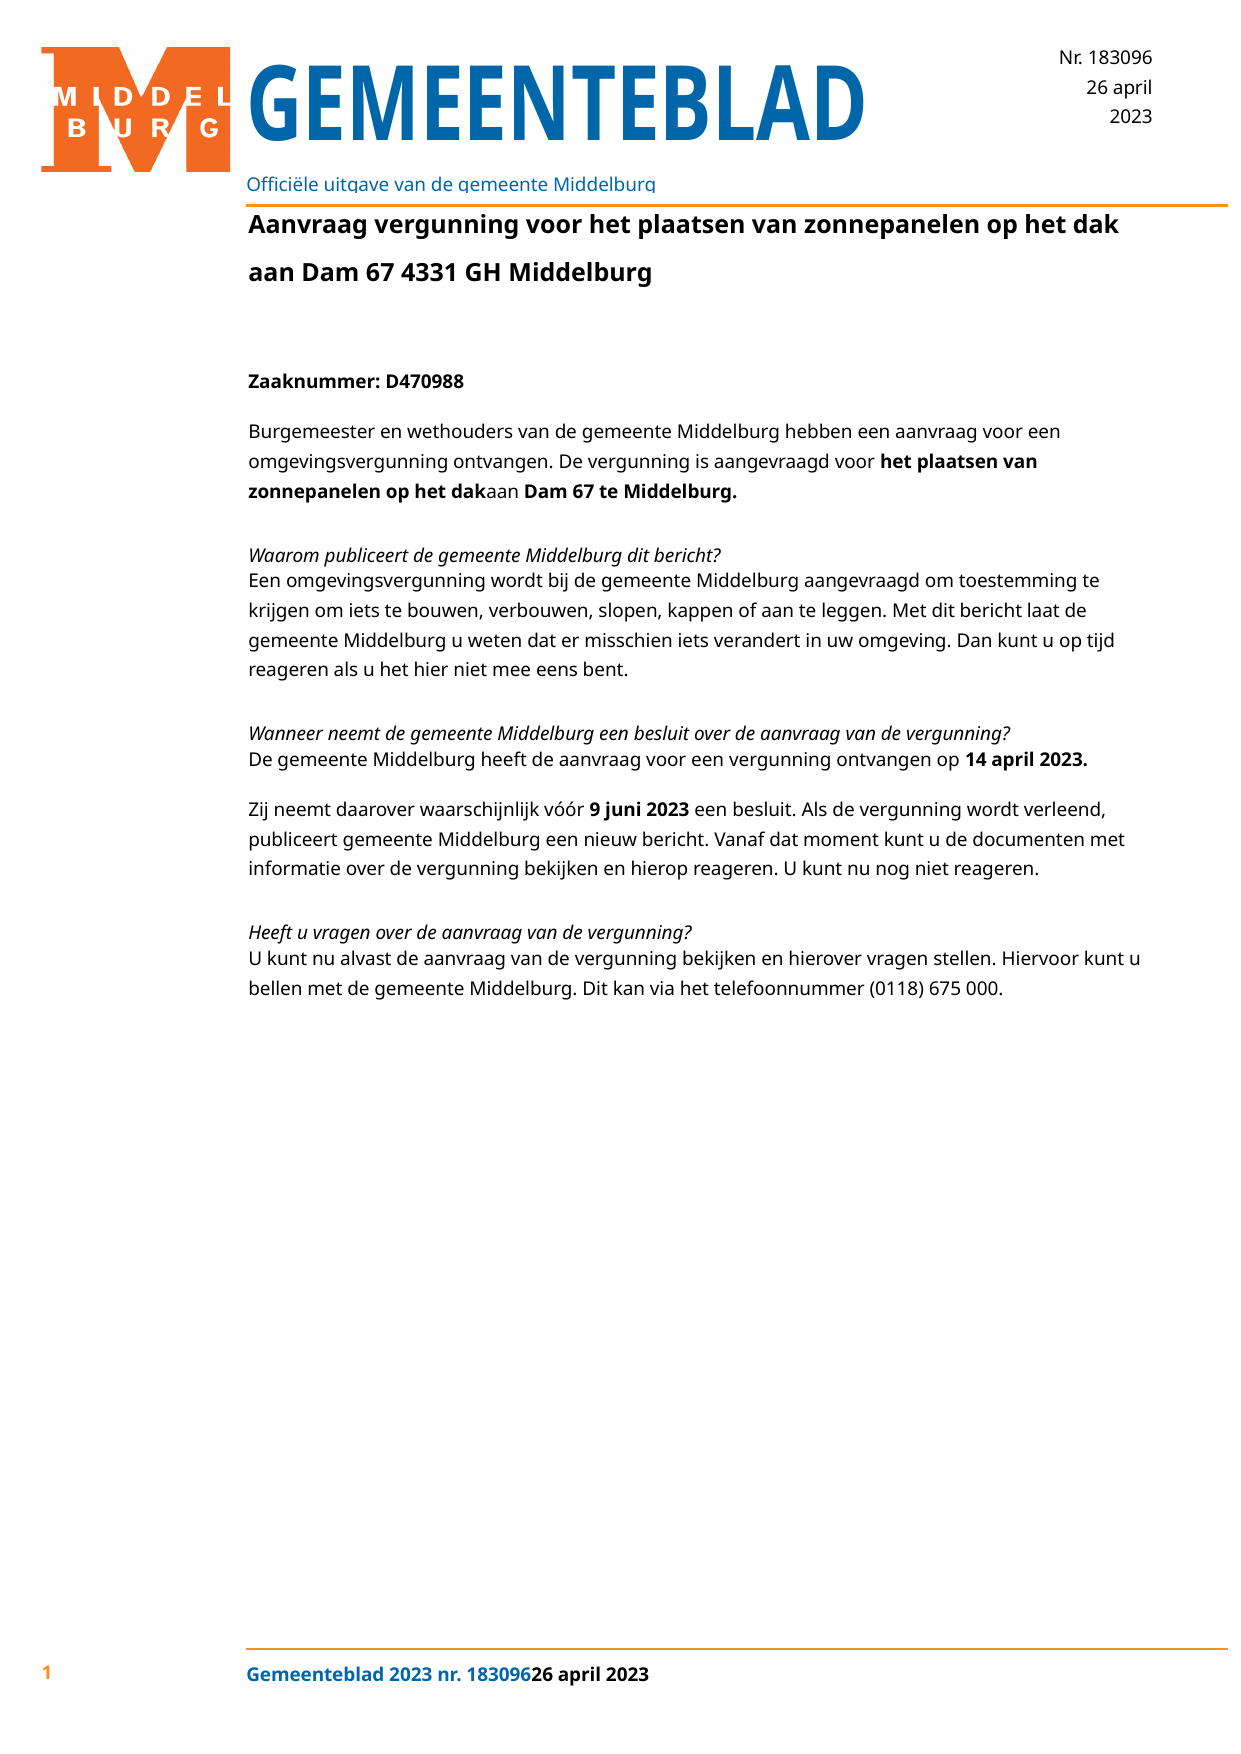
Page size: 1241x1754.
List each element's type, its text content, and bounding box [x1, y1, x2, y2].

text De gemeente Middelburg heeft de aanvraag voor een vergunning ontvangen op 14 april 2023. [248, 746, 1152, 772]
text Aanvraag vergunning voor het plaatsen van zonnepanelen op het dak aan Dam 67 4331 GH Middelburg [248, 207, 1152, 288]
text Heeft u vragen over de aanvraag van de vergunning? [248, 919, 1152, 945]
text Een omgevingsvergunning wordt bij de gemeente Middelburg aangevraagd om toestemming te krijgen om iets te bouwen, verbouwen, slopen, kappen of aan te leggen. Met dit bericht laat de gemeente Middelburg u weten dat er misschien iets verandert in uw omgeving. Dan kunt u op tijd reageren als u het hier niet mee eens bent. [248, 568, 1152, 682]
text Waarom publiceert de gemeente Middelburg dit bericht? [248, 542, 1152, 568]
text Burgemeester en wethouders van de gemeente Middelburg hebben een aanvraag voor een omgevingsvergunning ontvangen. De vergunning is aangevraagd voor het plaatsen van zonnepanelen op het dakaan Dam 67 te Middelburg. [248, 419, 1152, 504]
text Zaaknummer: D470988 [248, 368, 1152, 394]
text Wanneer neemt de gemeente Middelburg een besluit over de aanvraag van de vergunning? [248, 720, 1152, 746]
text Zij neemt daarover waarschijnlijk vóór 9 juni 2023 een besluit. Als de vergunning wordt verleend, publiceert gemeente Middelburg een nieuw bericht. Vanaf dat moment kunt u de documenten met informatie over de vergunning bekijken en hierop reageren. U kunt nu nog niet reageren. [248, 796, 1152, 881]
text U kunt nu alvast de aanvraag van de vergunning bekijken en hierover vragen stellen. Hiervoor kunt u bellen met de gemeente Middelburg. Dit kan via het telefoonnummer (0118) 675 000. [248, 945, 1152, 1001]
picture [41, 47, 231, 172]
